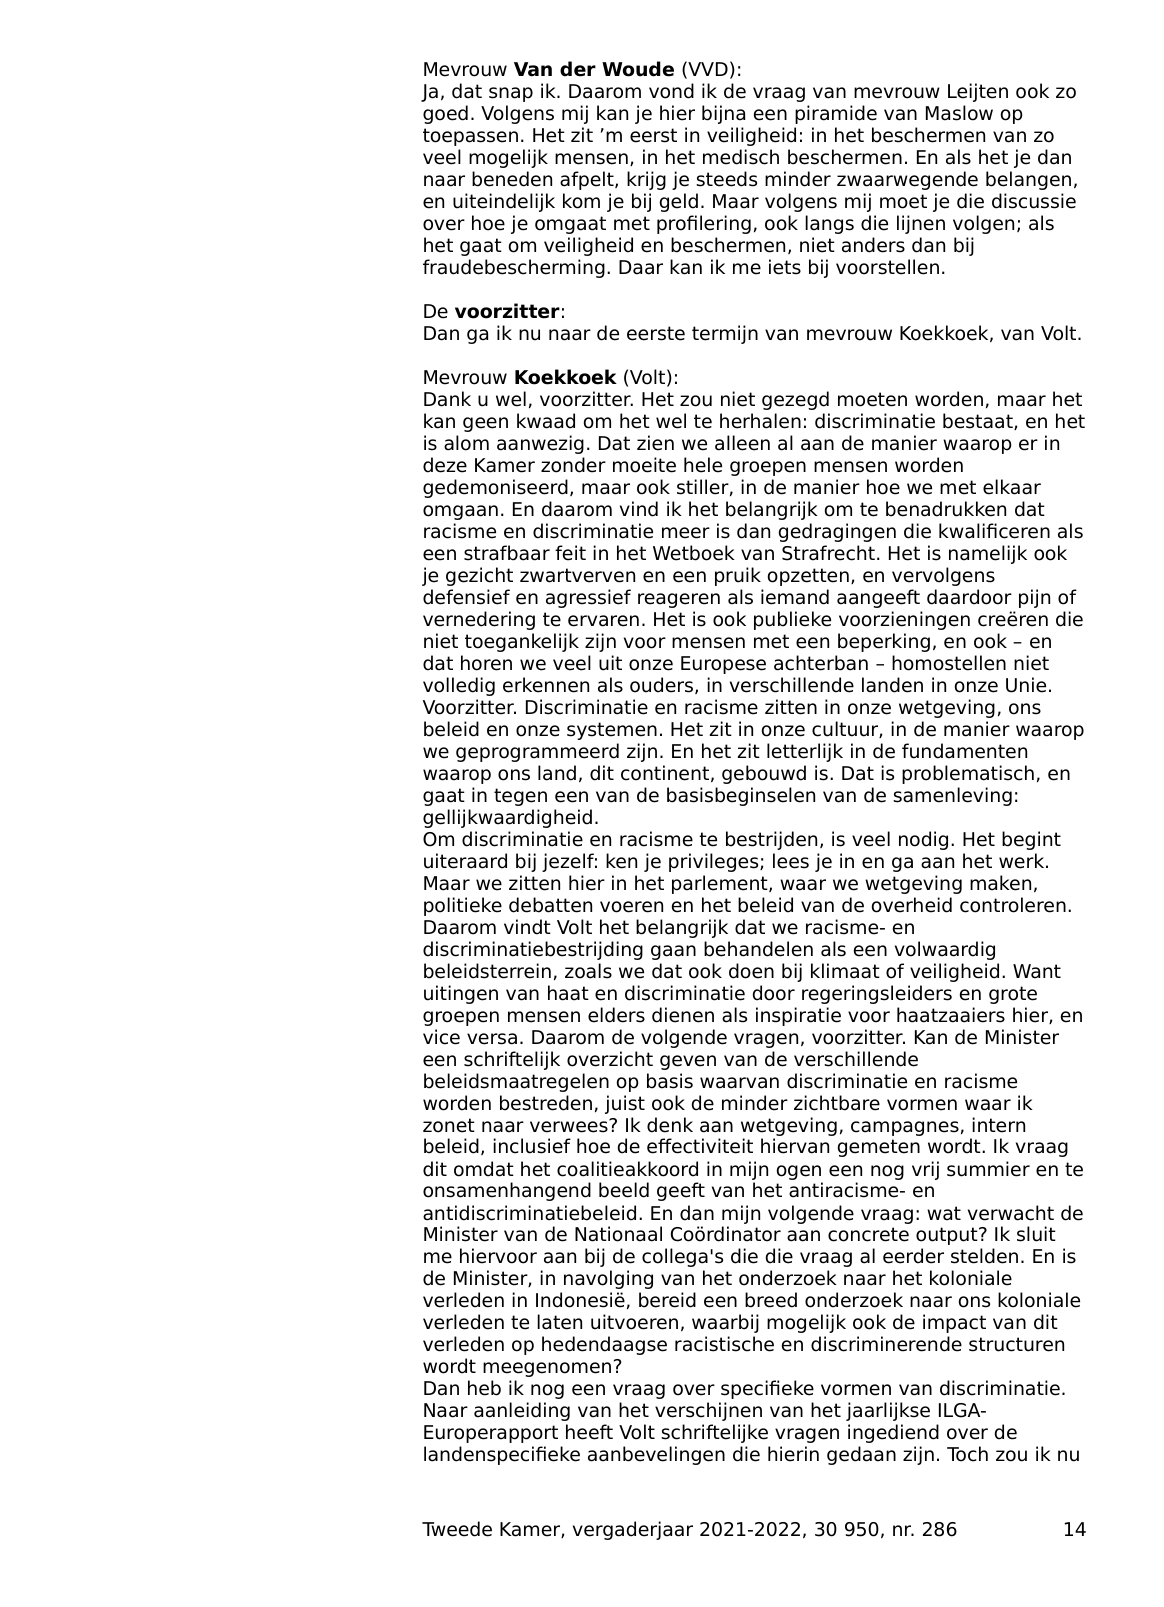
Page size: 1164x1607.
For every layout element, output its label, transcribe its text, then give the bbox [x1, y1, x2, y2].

text Dan ga ik nu naar de eerste termijn van mevrouw Koekkoek, van Volt. [422, 323, 1087, 345]
text De voorzitter: [422, 301, 1087, 323]
text Dank u wel, voorzitter. Het zou niet gezegd moeten worden, maar het kan geen kwaad om het wel te herhalen: discriminatie bestaat, en het is alom aanwezig. Dat zien we alleen al aan de manier waarop er in deze Kamer zonder moeite hele groepen mensen worden gedemoniseerd, maar ook stiller, in de manier hoe we met elkaar omgaan. En daarom vind ik het belangrijk om te benadrukken dat racisme en discriminatie meer is dan gedragingen die kwalificeren als een strafbaar feit in het Wetboek van Strafrecht. Het is namelijk ook je gezicht zwartverven en een pruik opzetten, en vervolgens defensief en agressief reageren als iemand aangeeft daardoor pijn of vernedering te ervaren. Het is ook publieke voorzieningen creëren die niet toegankelijk zijn voor mensen met een beperking, en ook – en dat horen we veel uit onze Europese achterban – homostellen niet volledig erkennen als ouders, in verschillende landen in onze Unie. [422, 389, 1087, 697]
text Mevrouw Koekkoek (Volt): [422, 367, 1087, 389]
text Om discriminatie en racisme te bestrijden, is veel nodig. Het begint uiteraard bij jezelf: ken je privileges; lees je in en ga aan het werk. Maar we zitten hier in het parlement, waar we wetgeving maken, politieke debatten voeren en het beleid van de overheid controleren. Daarom vindt Volt het belangrijk dat we racisme- en discriminatiebestrijding gaan behandelen als een volwaardig beleidsterrein, zoals we dat ook doen bij klimaat of veiligheid. Want uitingen van haat en discriminatie door regeringsleiders en grote groepen mensen elders dienen als inspiratie voor haatzaaiers hier, en vice versa. Daarom de volgende vragen, voorzitter. Kan de Minister een schriftelijk overzicht geven van de verschillende beleidsmaatregelen op basis waarvan discriminatie en racisme worden bestreden, juist ook de minder zichtbare vormen waar ik zonet naar verwees? Ik denk aan wetgeving, campagnes, intern beleid, inclusief hoe de effectiviteit hiervan gemeten wordt. Ik vraag dit omdat het coalitieakkoord in mijn ogen een nog vrij summier en te onsamenhangend beeld geeft van het antiracisme- en antidiscriminatiebeleid. En dan mijn volgende vraag: wat verwacht de Minister van de Nationaal Coördinator aan concrete output? Ik sluit me hiervoor aan bij de collega's die die vraag al eerder stelden. En is de Minister, in navolging van het onderzoek naar het koloniale verleden in Indonesië, bereid een breed onderzoek naar ons koloniale verleden te laten uitvoeren, waarbij mogelijk ook de impact van dit verleden op hedendaagse racistische en discriminerende structuren wordt meegenomen? [422, 829, 1087, 1378]
text Ja, dat snap ik. Daarom vond ik de vraag van mevrouw Leijten ook zo goed. Volgens mij kan je hier bijna een piramide van Maslow op toepassen. Het zit ’m eerst in veiligheid: in het beschermen van zo veel mogelijk mensen, in het medisch beschermen. En als het je dan naar beneden afpelt, krijg je steeds minder zwaarwegende belangen, en uiteindelijk kom je bij geld. Maar volgens mij moet je die discussie over hoe je omgaat met profilering, ook langs die lijnen volgen; als het gaat om veiligheid en beschermen, niet anders dan bij fraudebescherming. Daar kan ik me iets bij voorstellen. [422, 81, 1087, 279]
text Dan heb ik nog een vraag over specifieke vormen van discriminatie. Naar aanleiding van het verschijnen van het jaarlijkse ILGA-Europerapport heeft Volt schriftelijke vragen ingediend over de landenspecifieke aanbevelingen die hierin gedaan zijn. Toch zou ik nu [422, 1378, 1087, 1466]
text Voorzitter. Discriminatie en racisme zitten in onze wetgeving, ons beleid en onze systemen. Het zit in onze cultuur, in de manier waarop we geprogrammeerd zijn. En het zit letterlijk in de fundamenten waarop ons land, dit continent, gebouwd is. Dat is problematisch, en gaat in tegen een van de basisbeginselen van de samenleving: gellijkwaardigheid. [422, 697, 1087, 829]
text Mevrouw Van der Woude (VVD): [422, 59, 1087, 81]
